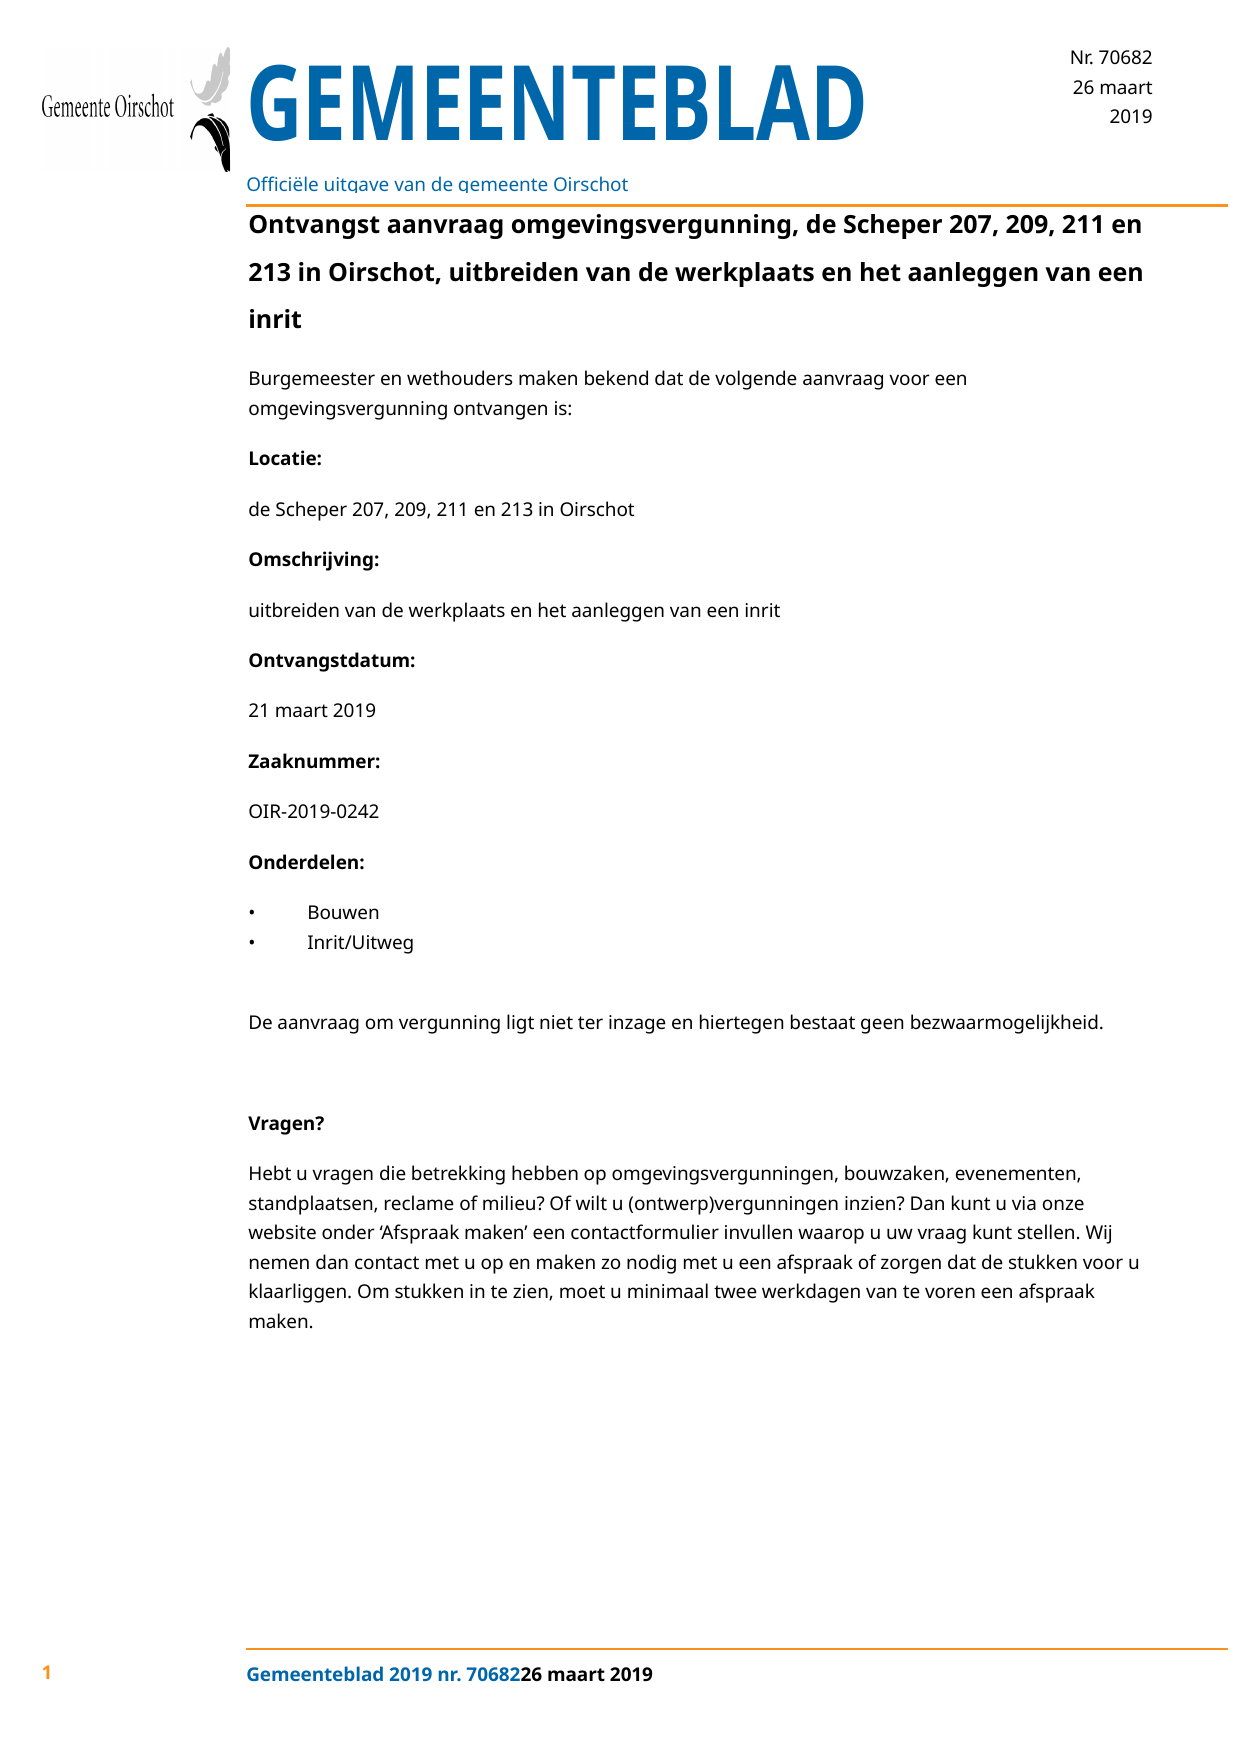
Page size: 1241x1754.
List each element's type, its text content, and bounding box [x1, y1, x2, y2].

text Omschrijving: [248, 546, 1152, 572]
text 21 maart 2019 [248, 698, 1152, 723]
text De aanvraag om vergunning ligt niet ter inzage en hiertegen bestaat geen bezwaarmogelijkheid. [248, 1009, 1152, 1034]
text Locatie: [248, 446, 1152, 471]
text Hebt u vragen die betrekking hebben op omgevingsvergunningen, bouwzaken, evenementen, standplaatsen, reclame of milieu? Of wilt u (ontwerp)vergunningen inzien? Dan kunt u via onze website onder ‘Afspraak maken’ een contactformulier invullen waarop u uw vraag kunt stellen. Wij nemen dan contact met u op en maken zo nodig met u een afspraak of zorgen dat de stukken voor u klaarliggen. Om stukken in te zien, moet u minimaal twee werkdagen van te voren een afspraak maken. [248, 1160, 1152, 1334]
text de Scheper 207, 209, 211 en 213 in Oirschot [248, 496, 1152, 522]
text Vragen? [248, 1110, 1152, 1135]
list Bouwen [248, 899, 1152, 925]
picture [41, 47, 231, 172]
text Ontvangstdatum: [248, 647, 1152, 673]
text Onderdelen: [248, 849, 1152, 874]
text Burgemeester en wethouders maken bekend dat de volgende aanvraag voor een omgevingsvergunning ontvangen is: [248, 366, 1152, 421]
list Inrit/Uitweg [248, 929, 1152, 954]
text uitbreiden van de werkplaats en het aanleggen van een inrit [248, 597, 1152, 622]
text OIR-2019-0242 [248, 798, 1152, 824]
text Zaaknummer: [248, 748, 1152, 774]
text Ontvangst aanvraag omgevingsvergunning, de Scheper 207, 209, 211 en 213 in Oirschot, uitbreiden van de werkplaats en het aanleggen van een inrit [248, 207, 1152, 336]
